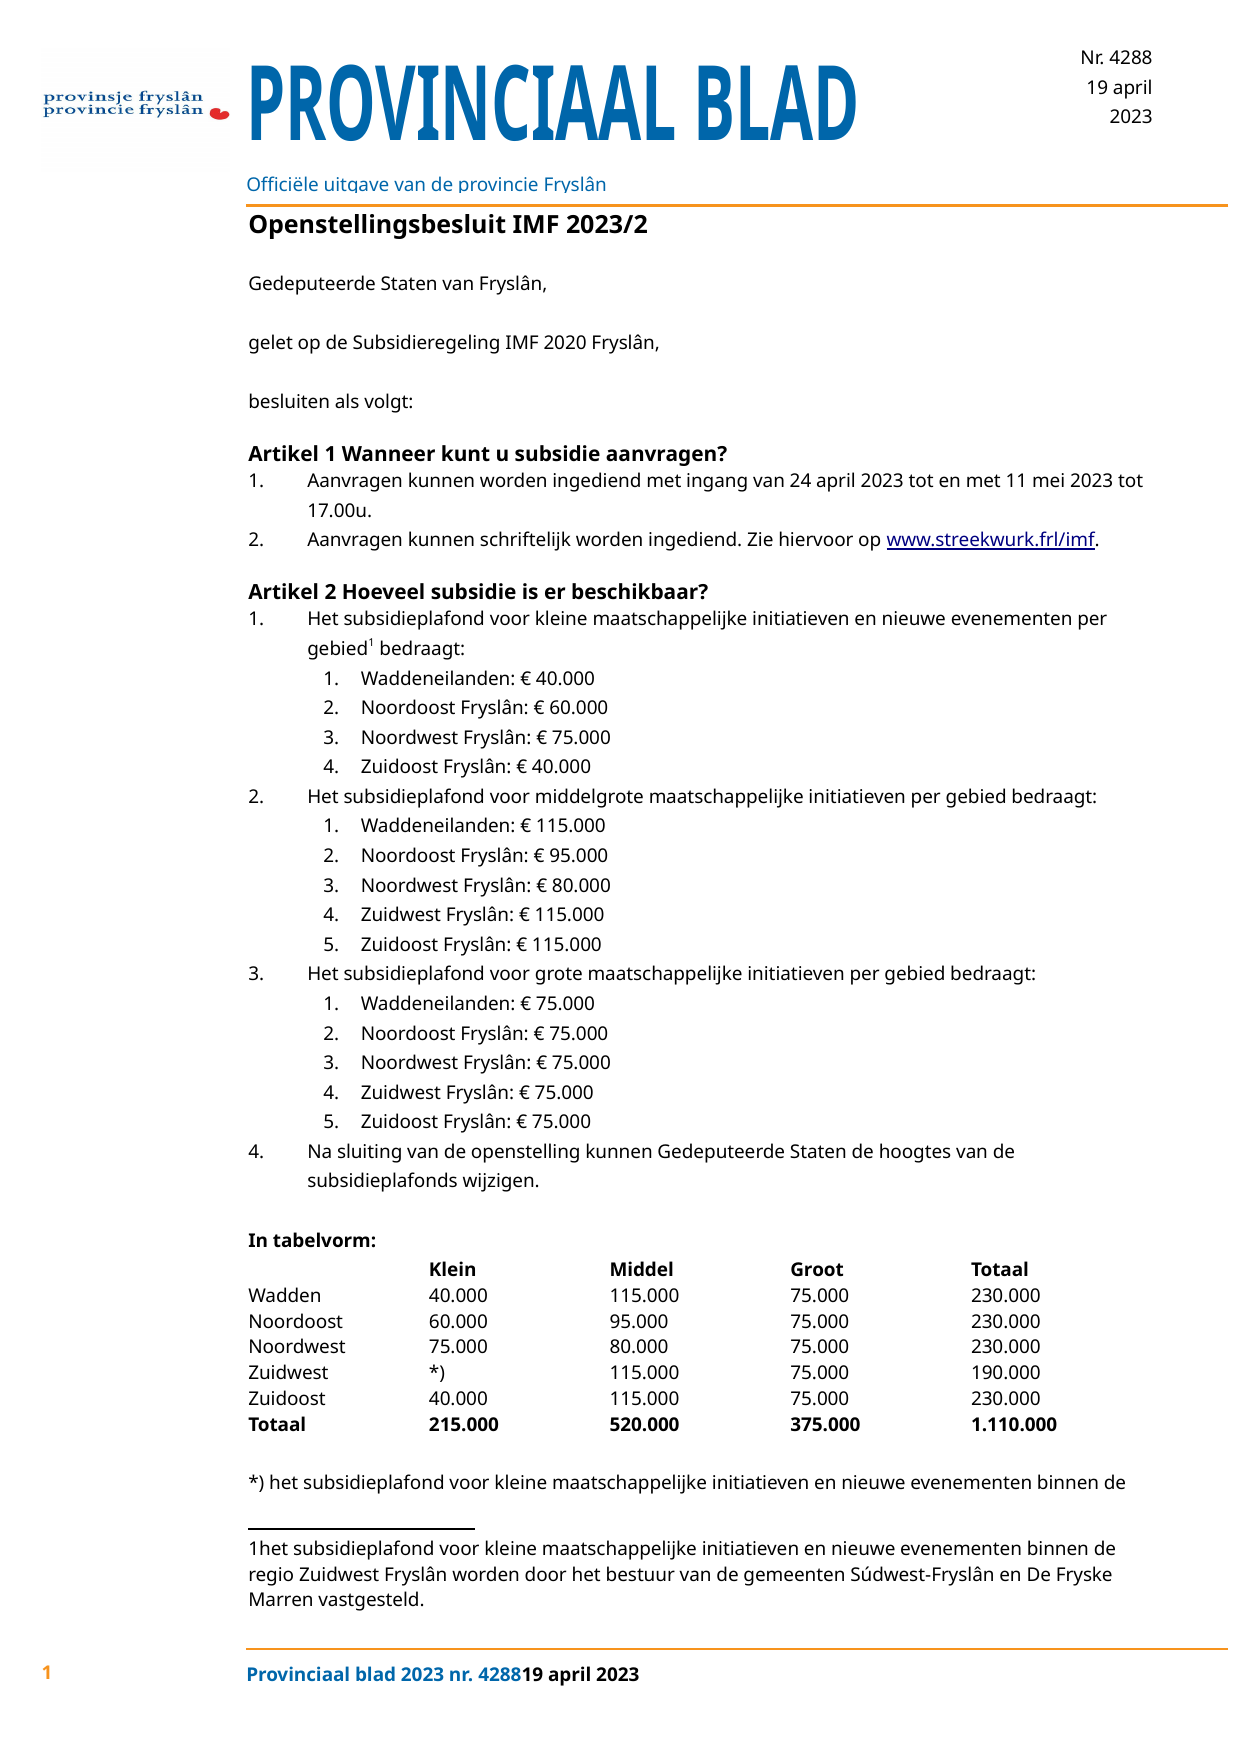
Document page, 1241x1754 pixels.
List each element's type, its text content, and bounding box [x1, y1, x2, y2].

text gelet op de Subsidieregeling IMF 2020 Fryslân, [248, 329, 1152, 355]
table_cell 115.000 [609, 1385, 790, 1411]
text *) het subsidieplafond voor kleine maatschappelijke initiatieven en nieuwe evenementen binnen de [248, 1469, 1152, 1495]
table_cell *) [429, 1359, 609, 1385]
list het subsidieplafond voor kleine maatschappelijke initiatieven en nieuwe evenementen binnen de regio Zuidwest Fryslân worden door het bestuur van de gemeenten Súdwest-Fryslân en De Fryske Marren vastgesteld. [248, 1535, 1152, 1612]
list Na sluiting van de openstelling kunnen Gedeputeerde Staten de hoogtes van de subsidieplafonds wijzigen. [248, 1138, 1152, 1193]
text Gedeputeerde Staten van Fryslân, [248, 270, 1152, 296]
list Het subsidieplafond voor middelgrote maatschappelijke initiatieven per gebied bedraagt: [248, 783, 1152, 809]
list Aanvragen kunnen worden ingediend met ingang van 24 april 2023 tot en met 11 mei 2023 tot 17.00u. [248, 467, 1152, 523]
list Zuidoost Fryslân: € 40.000 [323, 753, 1152, 779]
table_header Totaal [971, 1256, 1152, 1282]
table_cell 215.000 [429, 1411, 609, 1437]
table_cell Zuidoost [248, 1385, 429, 1411]
list Zuidoost Fryslân: € 115.000 [323, 931, 1152, 957]
table_cell 80.000 [609, 1334, 790, 1359]
table_cell 230.000 [971, 1282, 1152, 1308]
text Artikel 1 Wanneer kunt u subsidie aanvragen? [248, 439, 1152, 467]
list Het subsidieplafond voor kleine maatschappelijke initiatieven en nieuwe evenementen per gebied bedraagt: [248, 606, 1152, 661]
table_cell Wadden [248, 1282, 429, 1308]
list Aanvragen kunnen schriftelijk worden ingediend. Zie hiervoor op www.streekwurk.frl/imf. [248, 527, 1152, 552]
table_cell 230.000 [971, 1385, 1152, 1411]
table_cell 75.000 [790, 1334, 971, 1359]
list Het subsidieplafond voor grote maatschappelijke initiatieven per gebied bedraagt: [248, 961, 1152, 986]
table_header [248, 1256, 429, 1282]
table_cell 520.000 [609, 1411, 790, 1437]
list Zuidwest Fryslân: € 75.000 [323, 1079, 1152, 1104]
picture [41, 47, 231, 172]
table_header Groot [790, 1256, 971, 1282]
table_cell 75.000 [790, 1385, 971, 1411]
text In tabelvorm: [248, 1227, 1152, 1252]
list Waddeneilanden: € 40.000 [323, 665, 1152, 690]
table_cell Noordwest [248, 1334, 429, 1359]
table_cell 230.000 [971, 1334, 1152, 1359]
list Zuidwest Fryslân: € 115.000 [323, 901, 1152, 927]
table_cell 75.000 [790, 1359, 971, 1385]
table_cell 230.000 [971, 1308, 1152, 1334]
table_cell Zuidwest [248, 1359, 429, 1385]
table_cell Noordoost [248, 1308, 429, 1334]
table_cell 40.000 [429, 1282, 609, 1308]
table_cell 115.000 [609, 1359, 790, 1385]
table_cell Totaal [248, 1411, 429, 1437]
list Waddeneilanden: € 115.000 [323, 813, 1152, 838]
table_cell 40.000 [429, 1385, 609, 1411]
text Openstellingsbesluit IMF 2023/2 [248, 207, 1152, 241]
list Waddeneilanden: € 75.000 [323, 990, 1152, 1016]
list Noordwest Fryslân: € 75.000 [323, 724, 1152, 749]
table_cell 1.110.000 [971, 1411, 1152, 1437]
text Artikel 2 Hoeveel subsidie is er beschikbaar? [248, 577, 1152, 606]
table_cell 75.000 [429, 1334, 609, 1359]
table_cell 95.000 [609, 1308, 790, 1334]
list Zuidoost Fryslân: € 75.000 [323, 1108, 1152, 1134]
table_cell 115.000 [609, 1282, 790, 1308]
list Noordoost Fryslân: € 95.000 [323, 842, 1152, 868]
table_cell 60.000 [429, 1308, 609, 1334]
table_cell 375.000 [790, 1411, 971, 1437]
list Noordwest Fryslân: € 80.000 [323, 872, 1152, 897]
table_header Middel [609, 1256, 790, 1282]
list Noordoost Fryslân: € 60.000 [323, 694, 1152, 720]
table_cell 75.000 [790, 1308, 971, 1334]
table_cell 75.000 [790, 1282, 971, 1308]
table_header Klein [429, 1256, 609, 1282]
list Noordoost Fryslân: € 75.000 [323, 1020, 1152, 1045]
text besluiten als volgt: [248, 389, 1152, 414]
table_cell 190.000 [971, 1359, 1152, 1385]
list Noordwest Fryslân: € 75.000 [323, 1049, 1152, 1075]
